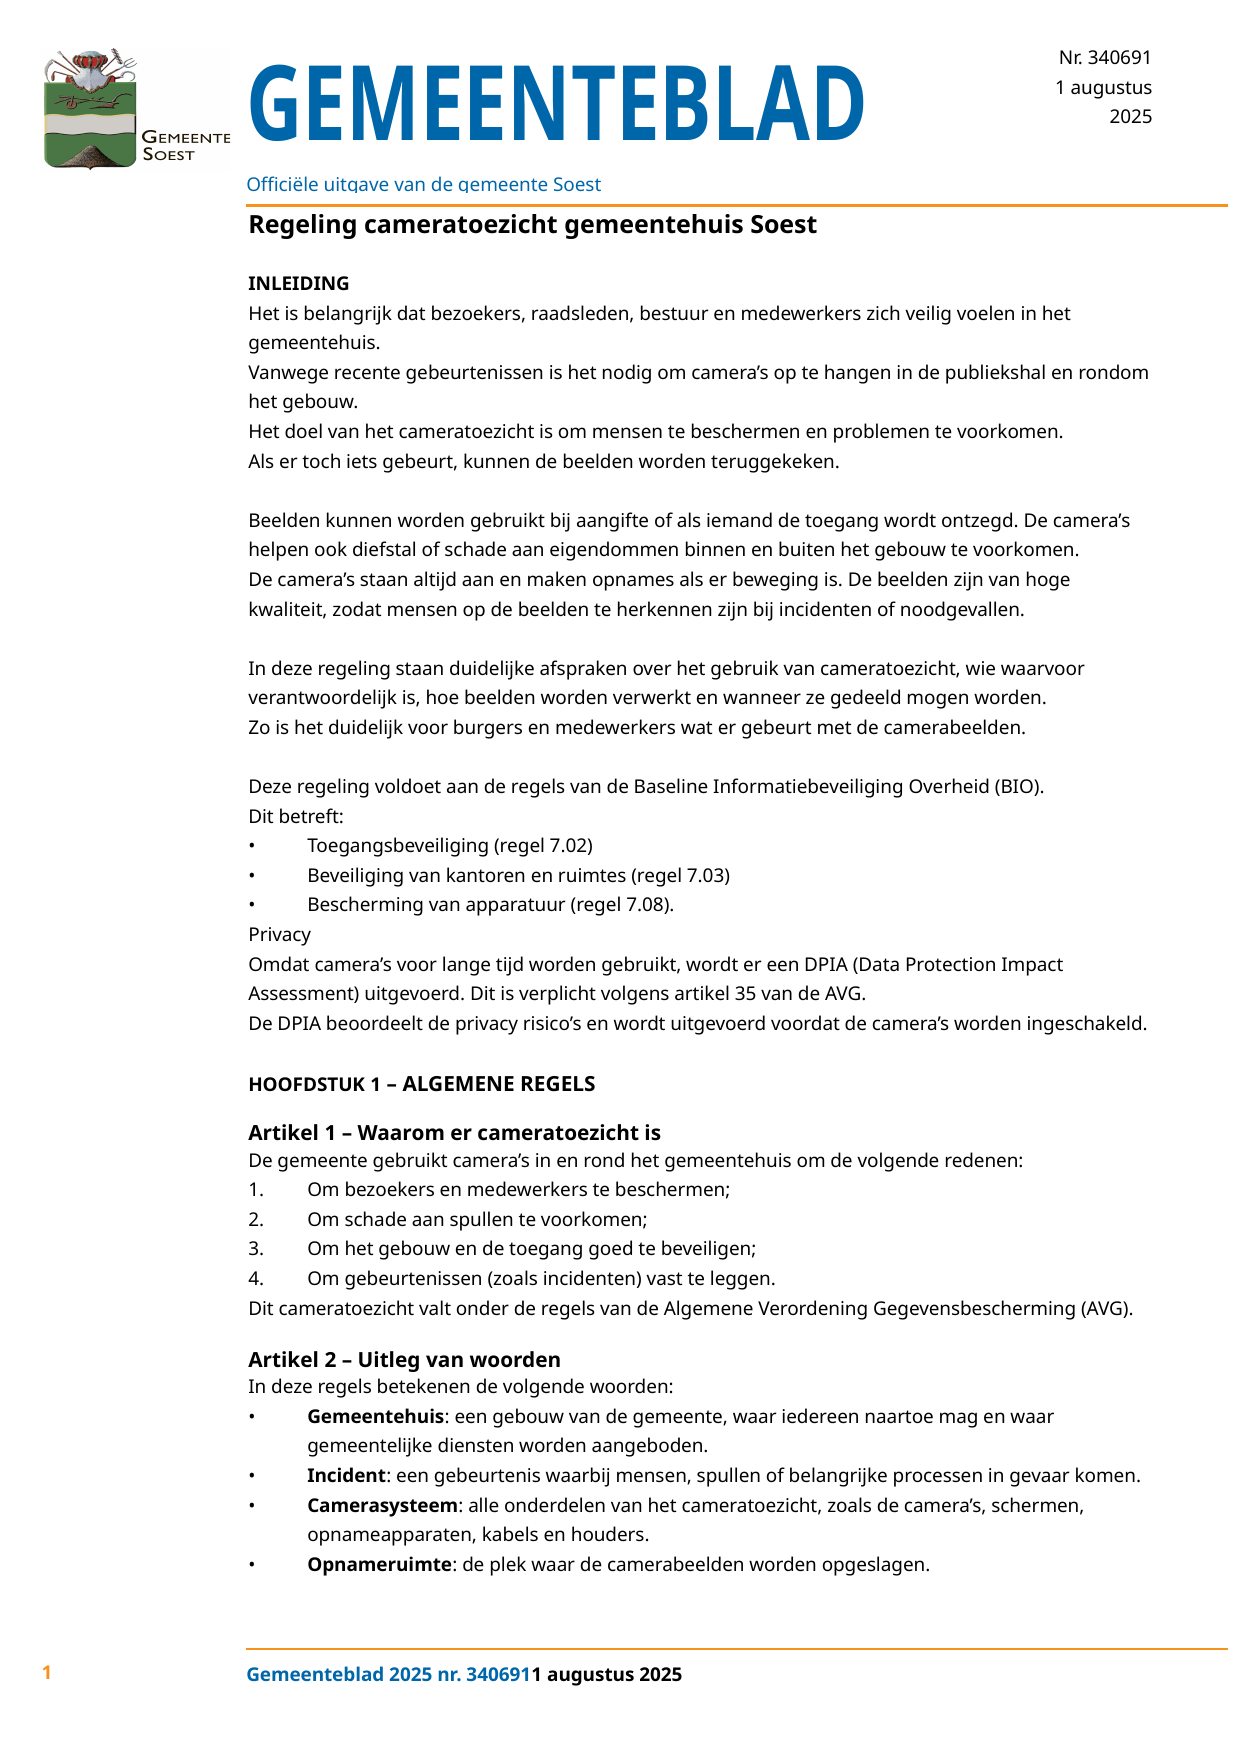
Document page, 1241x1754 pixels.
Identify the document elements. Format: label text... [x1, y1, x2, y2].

text Omdat camera’s voor lange tijd worden gebruikt, wordt er een DPIA (Data Protection Impact Assessment) uitgevoerd. Dit is verplicht volgens artikel 35 van de AVG. [248, 951, 1152, 1006]
text In deze regeling staan duidelijke afspraken over het gebruik van cameratoezicht, wie waarvoor verantwoordelijk is, hoe beelden worden verwerkt en wanneer ze gedeeld mogen worden. [248, 655, 1152, 710]
text Zo is het duidelijk voor burgers en medewerkers wat er gebeurt met de camerabeelden. [248, 714, 1152, 740]
text Beelden kunnen worden gebruikt bij aangifte of als iemand de toegang wordt ontzegd. De camera’s helpen ook diefstal of schade aan eigendommen binnen en buiten het gebouw te voorkomen. [248, 507, 1152, 562]
text Deze regeling voldoet aan de regels van de Baseline Informatiebeveiliging Overheid (BIO). [248, 773, 1152, 799]
list Toegangsbeveiliging (regel 7.02) [248, 832, 1152, 858]
list Om bezoekers en medewerkers te beschermen; [248, 1176, 1152, 1202]
text Regeling cameratoezicht gemeentehuis Soest [248, 207, 1152, 241]
text Het is belangrijk dat bezoekers, raadsleden, bestuur en medewerkers zich veilig voelen in het gemeentehuis. [248, 300, 1152, 355]
text Het doel van het cameratoezicht is om mensen te beschermen en problemen te voorkomen. [248, 418, 1152, 444]
list Camerasysteem: alle onderdelen van het cameratoezicht, zoals de camera’s, schermen, opnameapparaten, kabels en houders. [248, 1492, 1152, 1547]
text Als er toch iets gebeurt, kunnen de beelden worden teruggekeken. [248, 448, 1152, 473]
list Incident: een gebeurtenis waarbij mensen, spullen of belangrijke processen in gevaar komen. [248, 1462, 1152, 1488]
text Dit cameratoezicht valt onder de regels van de Algemene Verordening Gegevensbescherming (AVG). [248, 1295, 1152, 1320]
text HOOFDSTUK 1 – ALGEMENE REGELS [248, 1069, 1152, 1097]
list Om gebeurtenissen (zoals incidenten) vast te leggen. [248, 1265, 1152, 1291]
text In deze regels betekenen de volgende woorden: [248, 1373, 1152, 1399]
text Dit betreft: [248, 803, 1152, 828]
list Om het gebouw en de toegang goed te beveiligen; [248, 1236, 1152, 1261]
list Beveiliging van kantoren en ruimtes (regel 7.03) [248, 862, 1152, 888]
text Artikel 2 – Uitleg van woorden [248, 1345, 1152, 1373]
text Vanwege recente gebeurtenissen is het nodig om camera’s op te hangen in de publiekshal en rondom het gebouw. [248, 359, 1152, 414]
list Om schade aan spullen te voorkomen; [248, 1206, 1152, 1232]
text De DPIA beoordeelt de privacy risico’s en wordt uitgevoerd voordat de camera’s worden ingeschakeld. [248, 1010, 1152, 1036]
list Gemeentehuis: een gebouw van de gemeente, waar iedereen naartoe mag en waar gemeentelijke diensten worden aangeboden. [248, 1403, 1152, 1458]
text De camera’s staan altijd aan en maken opnames als er beweging is. De beelden zijn van hoge kwaliteit, zodat mensen op de beelden te herkennen zijn bij incidenten of noodgevallen. [248, 566, 1152, 621]
text Privacy [248, 921, 1152, 947]
text De gemeente gebruikt camera’s in en rond het gemeentehuis om de volgende redenen: [248, 1147, 1152, 1172]
text INLEIDING [248, 270, 1152, 296]
text Artikel 1 – Waarom er cameratoezicht is [248, 1118, 1152, 1147]
list Bescherming van apparatuur (regel 7.08). [248, 892, 1152, 917]
picture [41, 47, 231, 172]
list Opnameruimte: de plek waar de camerabeelden worden opgeslagen. [248, 1551, 1152, 1577]
